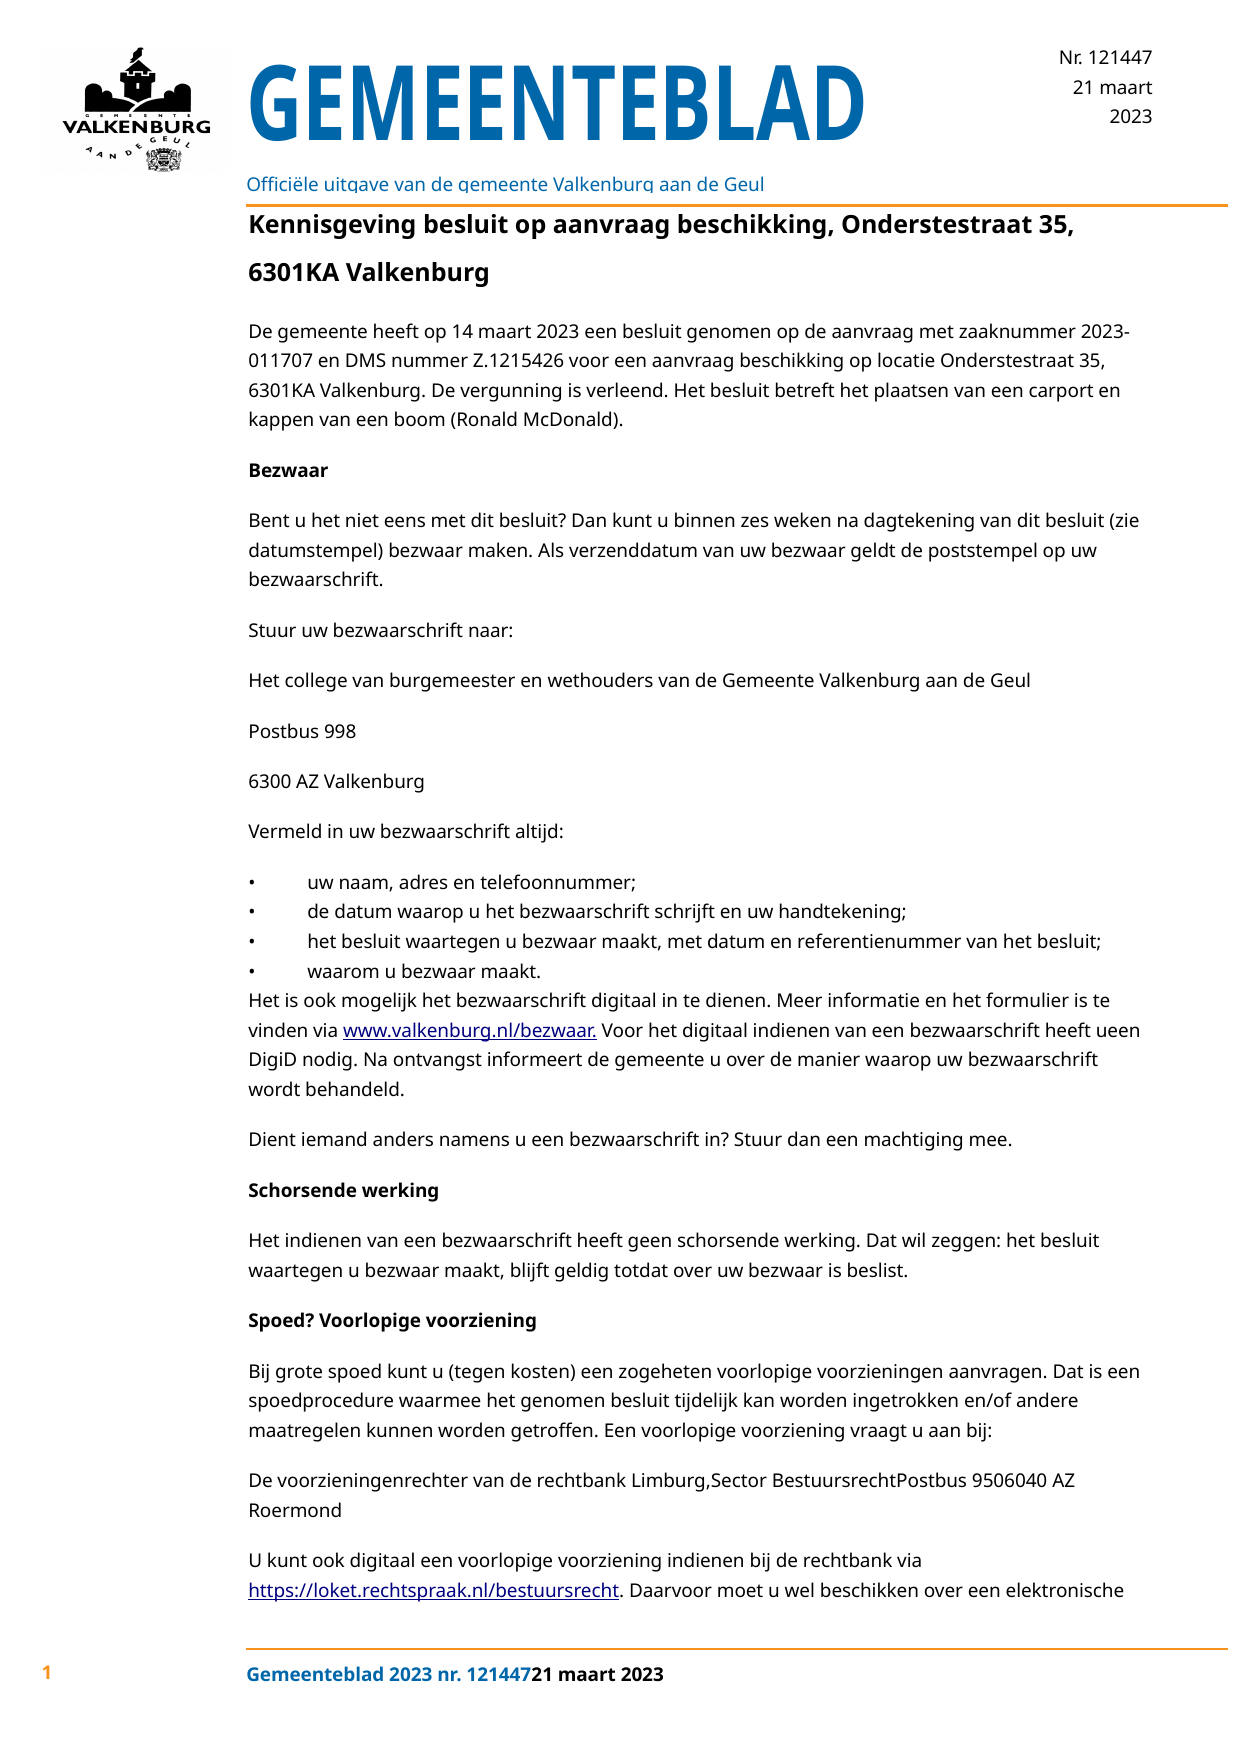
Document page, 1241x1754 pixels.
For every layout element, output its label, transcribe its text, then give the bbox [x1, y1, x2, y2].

text Kennisgeving besluit op aanvraag beschikking, Onderstestraat 35, 6301KA Valkenburg [248, 207, 1152, 288]
text 6300 AZ Valkenburg [248, 768, 1152, 794]
text Bent u het niet eens met dit besluit? Dan kunt u binnen zes weken na dagtekening van dit besluit (zie datumstempel) bezwaar maken. Als verzenddatum van uw bezwaar geldt de poststempel op uw bezwaarschrift. [248, 507, 1152, 592]
text Vermeld in uw bezwaarschrift altijd: [248, 819, 1152, 844]
text Dient iemand anders namens u een bezwaarschrift in? Stuur dan een machtiging mee. [248, 1127, 1152, 1152]
text Spoed? Voorlopige voorziening [248, 1307, 1152, 1333]
text U kunt ook digitaal een voorlopige voorziening indienen bij de rechtbank via https://loket.rechtspraak.nl/bestuursrecht. Daarvoor moet u wel beschikken over een elektronische [248, 1547, 1152, 1603]
text Het is ook mogelijk het bezwaarschrift digitaal in te dienen. Meer informatie en het formulier is te vinden via www.valkenburg.nl/bezwaar. Voor het digitaal indienen van een bezwaarschrift heeft ueen DigiD nodig. Na ontvangst informeert de gemeente u over de manier waarop uw bezwaarschrift wordt behandeld. [248, 987, 1152, 1102]
text De gemeente heeft op 14 maart 2023 een besluit genomen op de aanvraag met zaaknummer 2023-011707 en DMS nummer Z.1215426 voor een aanvraag beschikking op locatie Onderstestraat 35, 6301KA Valkenburg. De vergunning is verleend. Het besluit betreft het plaatsen van een carport en kappen van een boom (Ronald McDonald). [248, 318, 1152, 432]
text Schorsende werking [248, 1177, 1152, 1203]
text De voorzieningenrechter van de rechtbank Limburg,Sector BestuursrechtPostbus 9506040 AZ Roermond [248, 1467, 1152, 1523]
text Bij grote spoed kunt u (tegen kosten) een zogeheten voorlopige voorzieningen aanvragen. Dat is een spoedprocedure waarmee het genomen besluit tijdelijk kan worden ingetrokken en/of andere maatregelen kunnen worden getroffen. Een voorlopige voorziening vraagt u aan bij: [248, 1358, 1152, 1443]
list uw naam, adres en telefoonnummer; [248, 869, 1152, 895]
text Het college van burgemeester en wethouders van de Gemeente Valkenburg aan de Geul [248, 667, 1152, 693]
text Stuur uw bezwaarschrift naar: [248, 617, 1152, 643]
text Postbus 998 [248, 718, 1152, 744]
list waarom u bezwaar maakt. [248, 958, 1152, 984]
text Het indienen van een bezwaarschrift heeft geen schorsende werking. Dat wil zeggen: het besluit waartegen u bezwaar maakt, blijft geldig totdat over uw bezwaar is beslist. [248, 1227, 1152, 1283]
text Bezwaar [248, 457, 1152, 483]
picture [41, 47, 231, 172]
list het besluit waartegen u bezwaar maakt, met datum en referentienummer van het besluit; [248, 928, 1152, 954]
list de datum waarop u het bezwaarschrift schrijft en uw handtekening; [248, 899, 1152, 924]
